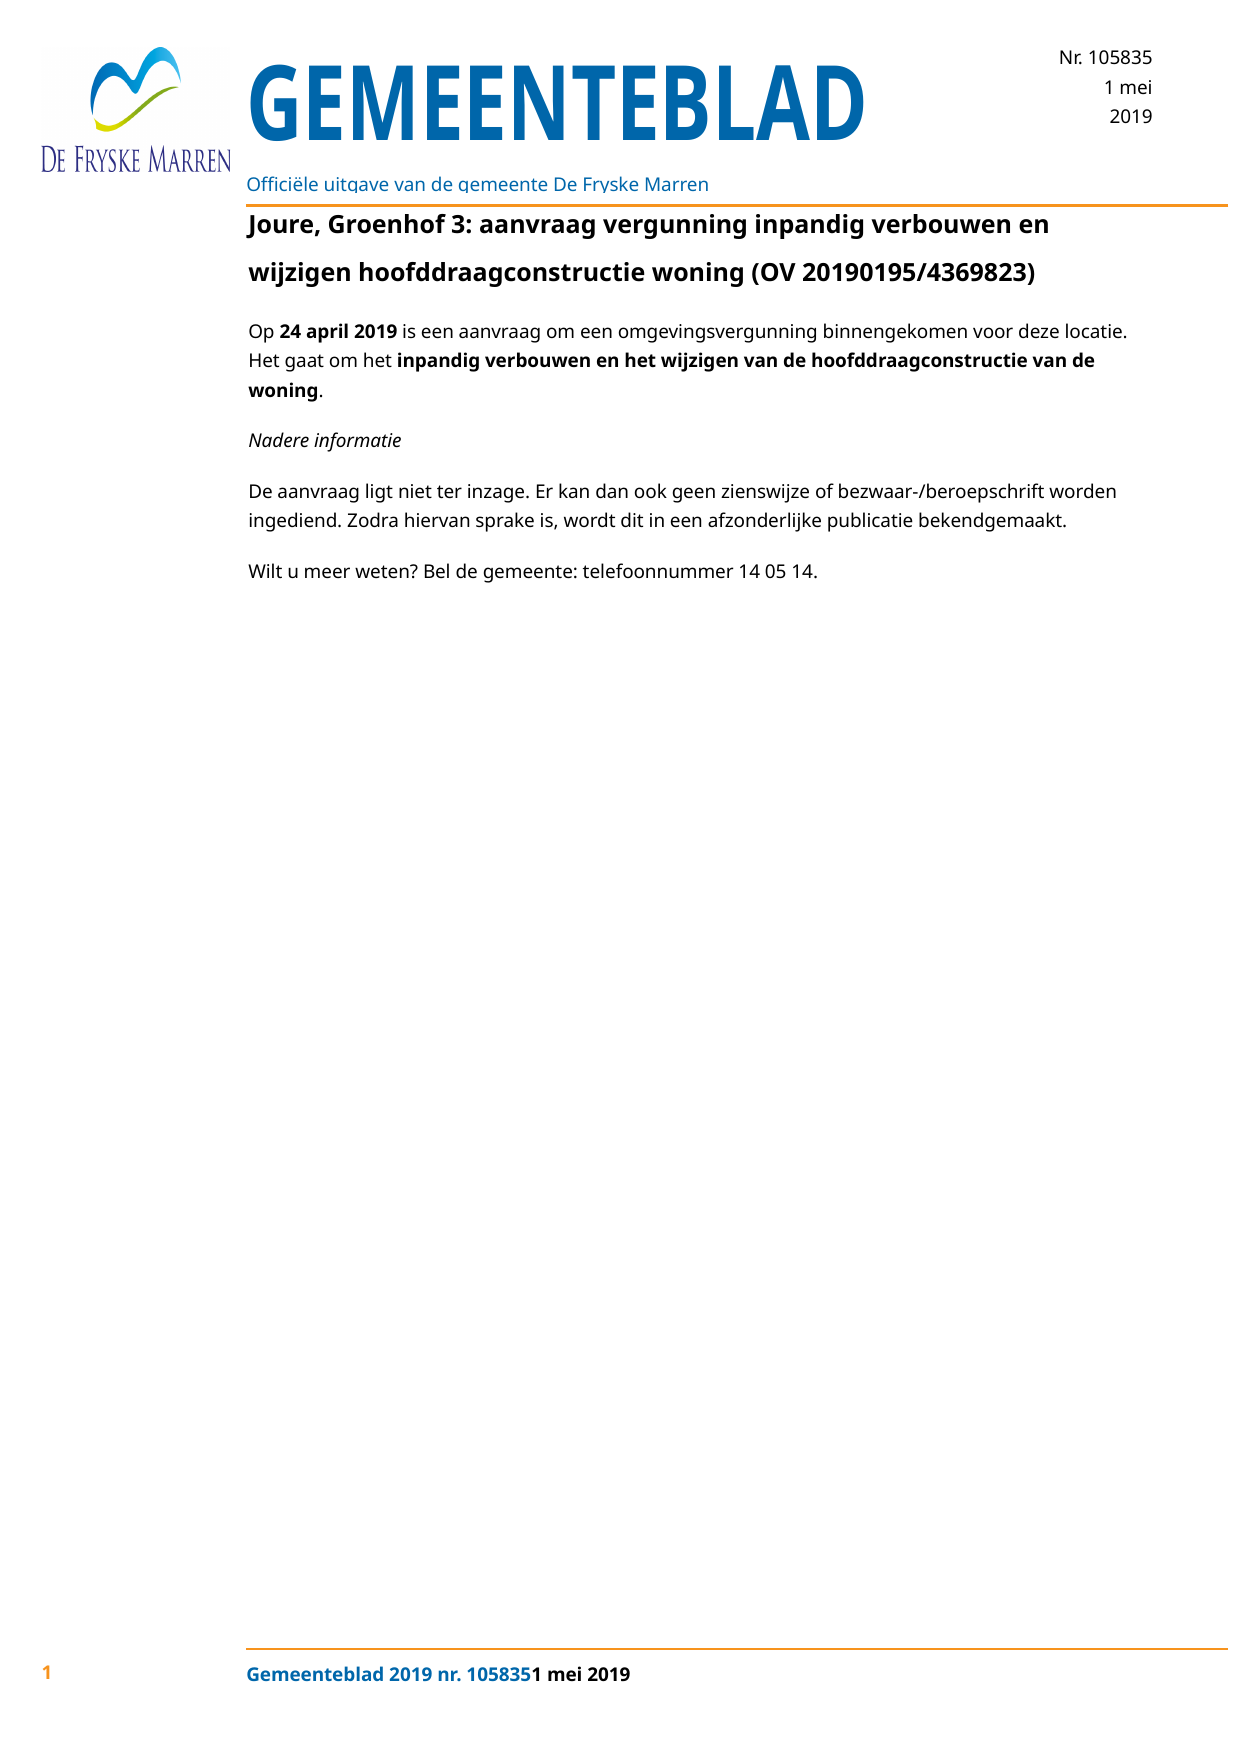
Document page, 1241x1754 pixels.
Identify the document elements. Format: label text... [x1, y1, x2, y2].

text Nadere informatie [248, 427, 1152, 453]
text Op 24 april 2019 is een aanvraag om een omgevingsvergunning binnengekomen voor deze locatie. Het gaat om het inpandig verbouwen en het wijzigen van de hoofddraagconstructie van de woning. [248, 318, 1152, 403]
text Joure, Groenhof 3: aanvraag vergunning inpandig verbouwen en wijzigen hoofddraagconstructie woning (OV 20190195/4369823) [248, 207, 1152, 288]
text Wilt u meer weten? Bel de gemeente: telefoonnummer 14 05 14. [248, 558, 1152, 584]
picture [41, 47, 231, 172]
text De aanvraag ligt niet ter inzage. Er kan dan ook geen zienswijze of bezwaar-/beroepschrift worden ingediend. Zodra hiervan sprake is, wordt dit in een afzonderlijke publicatie bekendgemaakt. [248, 478, 1152, 533]
